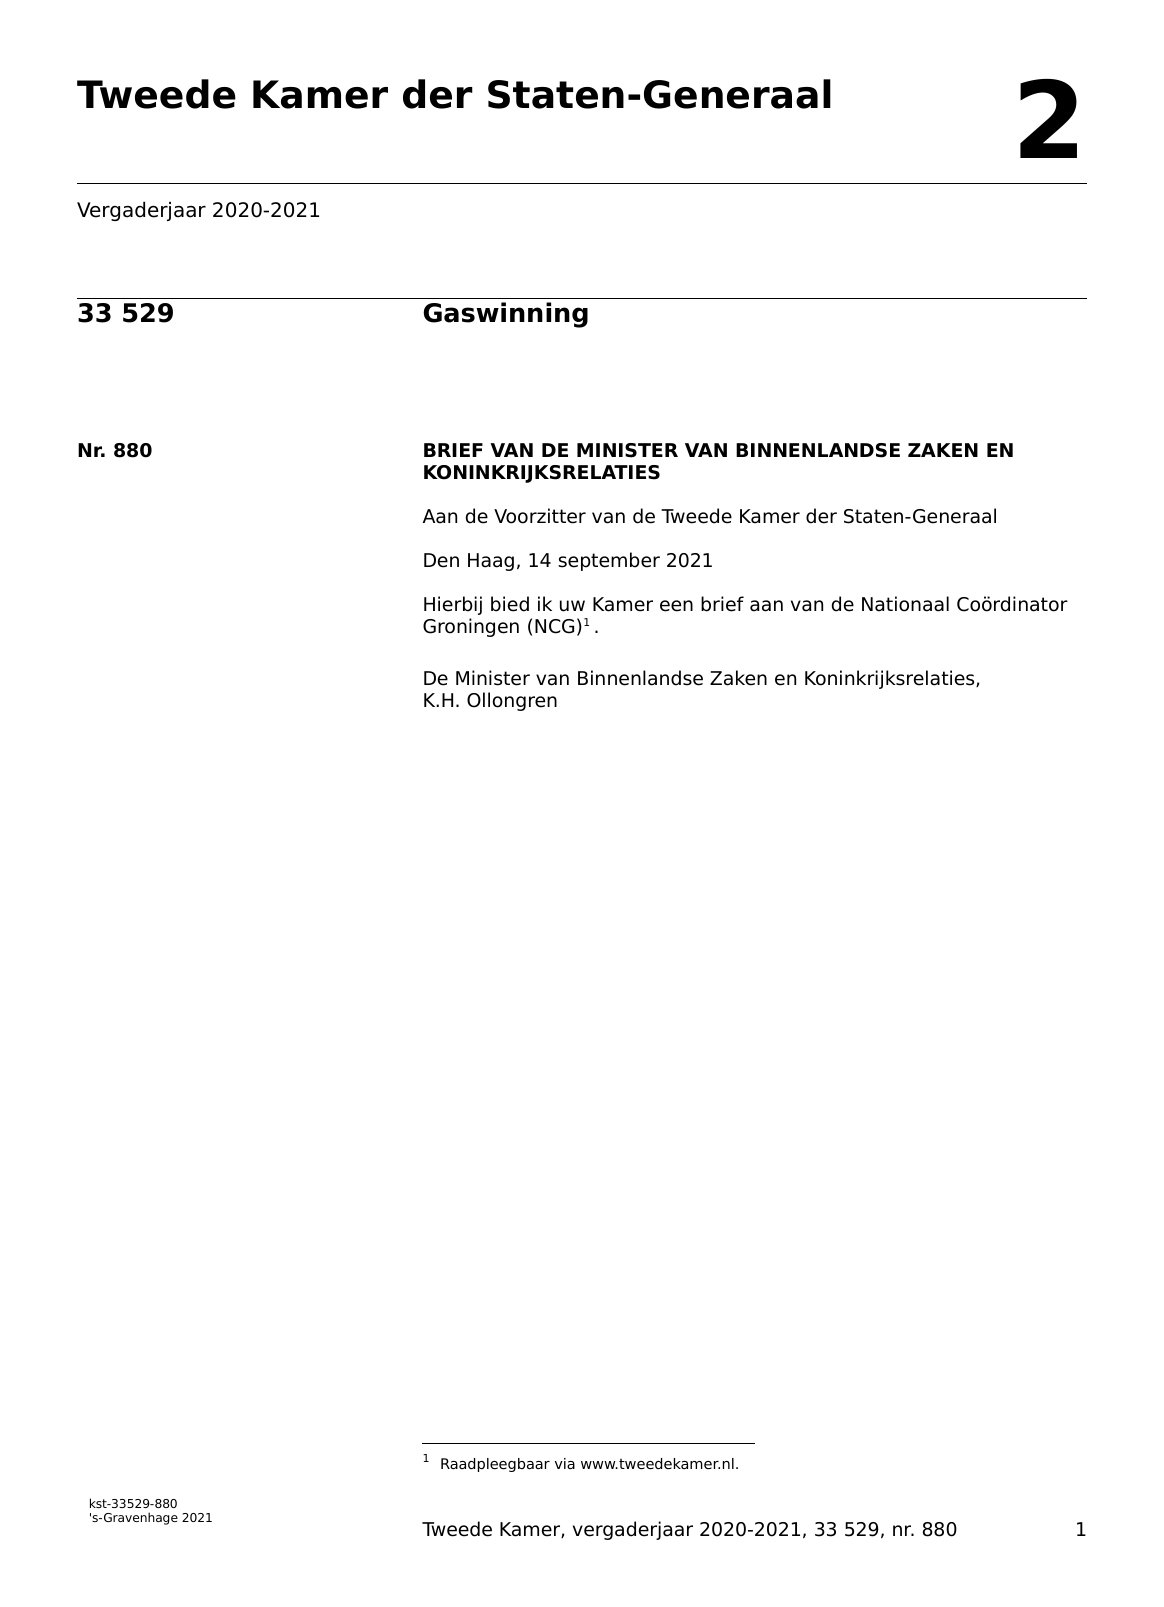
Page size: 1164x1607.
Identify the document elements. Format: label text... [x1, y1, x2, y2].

text De Minister van Binnenlandse Zaken en Koninkrijksrelaties, K.H. Ollongren [422, 668, 1087, 712]
table_header 2 [886, 59, 1087, 183]
text kst-33529-880 [88, 1497, 323, 1511]
text Hierbij bied ik uw Kamer een brief aan van de Nationaal Coördinator Groningen (NCG). [422, 594, 1087, 638]
text 's-Gravenhage 2021 [88, 1511, 323, 1525]
text Raadpleegbaar via www.tweedekamer.nl. [422, 1452, 1087, 1474]
text Den Haag, 14 september 2021 [422, 550, 1087, 572]
table_header Tweede Kamer der Staten-Generaal [77, 59, 886, 183]
subtitle Nr. 880 BRIEF VAN DE MINISTER VAN BINNENLANDSE ZAKEN EN KONINKRIJKSRELATIES [77, 440, 1087, 484]
subtitle 33 529 Gaswinning [77, 299, 1087, 329]
text Aan de Voorzitter van de Tweede Kamer der Staten-Generaal [422, 506, 1087, 528]
table_cell Vergaderjaar 2020-2021 [77, 184, 1087, 298]
